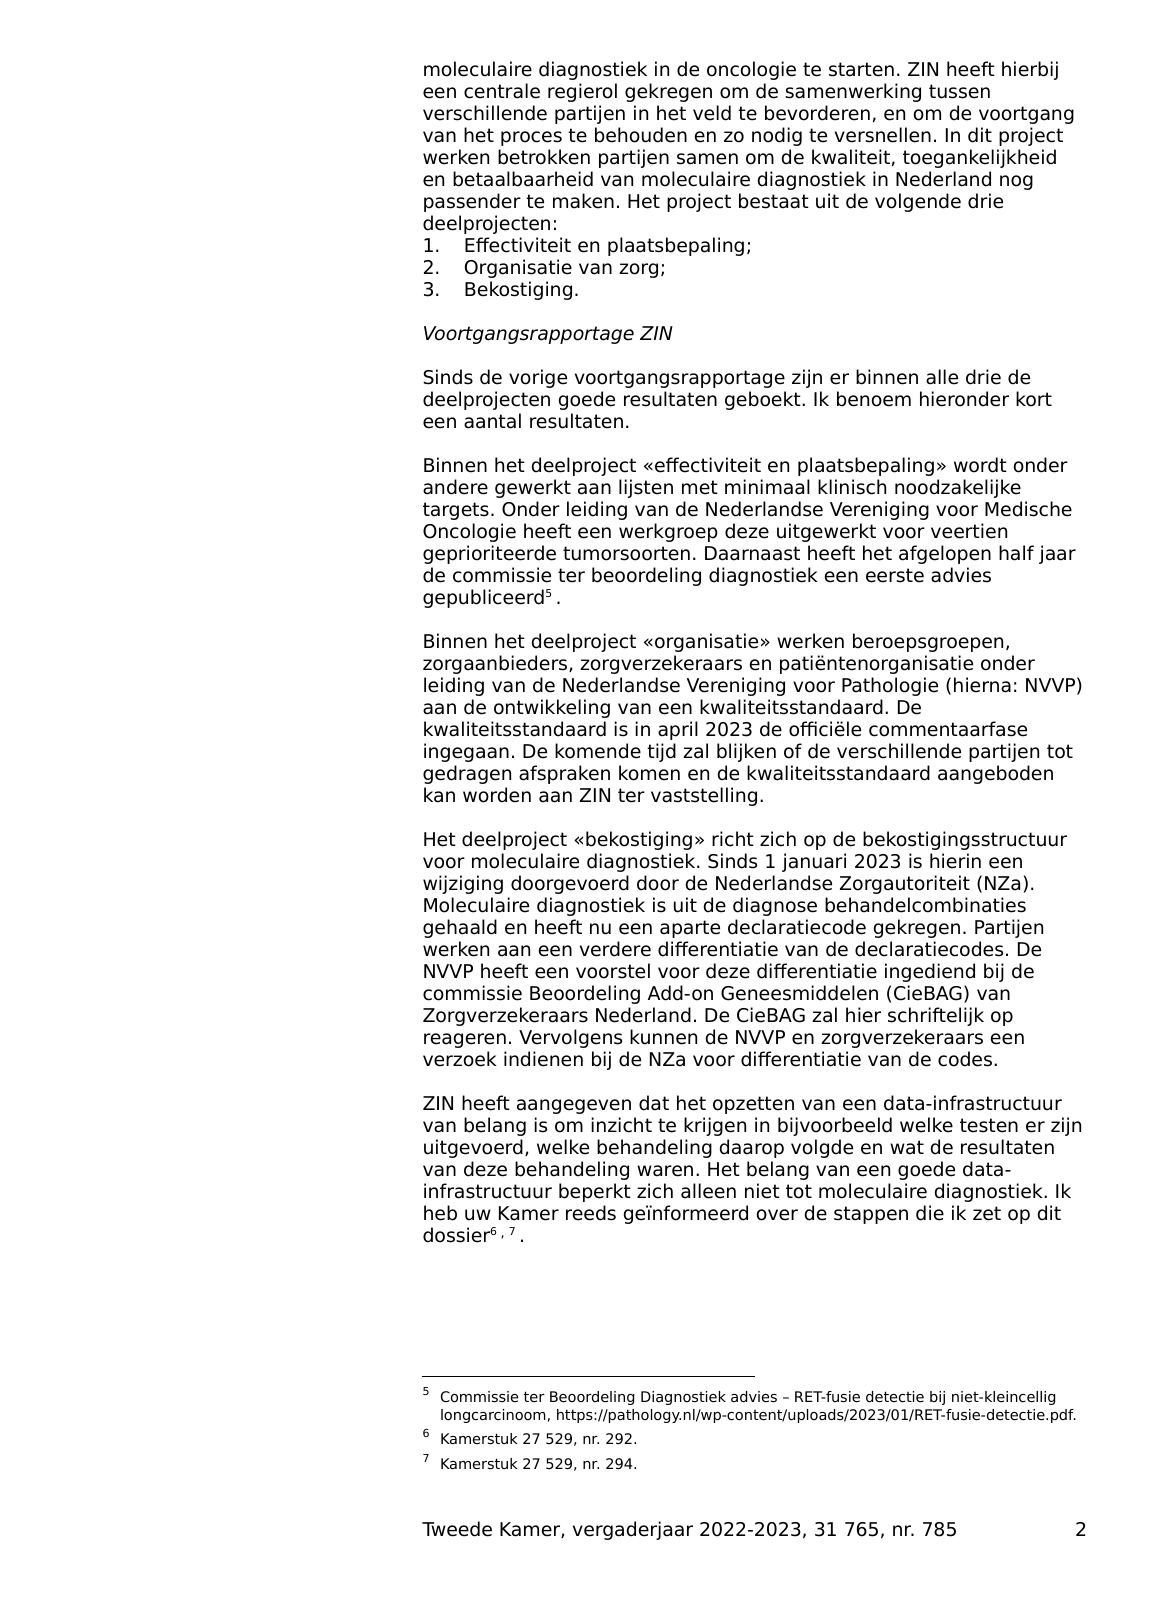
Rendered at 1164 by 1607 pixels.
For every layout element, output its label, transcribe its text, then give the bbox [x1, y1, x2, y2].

text 1. Effectiviteit en plaatsbepaling; [422, 235, 1087, 257]
text Binnen het deelproject «effectiviteit en plaatsbepaling» wordt onder andere gewerkt aan lijsten met minimaal klinisch noodzakelijke targets. Onder leiding van de Nederlandse Vereniging voor Medische Oncologie heeft een werkgroep deze uitgewerkt voor veertien geprioriteerde tumorsoorten. Daarnaast heeft het afgelopen half jaar de commissie ter beoordeling diagnostiek een eerste advies gepubliceerd. [422, 455, 1087, 609]
text Binnen het deelproject «organisatie» werken beroepsgroepen, zorgaanbieders, zorgverzekeraars en patiëntenorganisatie onder leiding van de Nederlandse Vereniging voor Pathologie (hierna: NVVP) aan de ontwikkeling van een kwaliteitsstandaard. De kwaliteitsstandaard is in april 2023 de officiële commentaarfase ingegaan. De komende tijd zal blijken of de verschillende partijen tot gedragen afspraken komen en de kwaliteitsstandaard aangeboden kan worden aan ZIN ter vaststelling. [422, 631, 1087, 807]
text Commissie ter Beoordeling Diagnostiek advies – RET-fusie detectie bij niet-kleincellig longcarcinoom, https://pathology.nl/wp-content/uploads/2023/01/RET-fusie-detectie.pdf. [422, 1385, 1087, 1424]
text ZIN heeft aangegeven dat het opzetten van een data-infrastructuur van belang is om inzicht te krijgen in bijvoorbeeld welke testen er zijn uitgevoerd, welke behandeling daarop volgde en wat de resultaten van deze behandeling waren. Het belang van een goede data-infrastructuur beperkt zich alleen niet tot moleculaire diagnostiek. Ik heb uw Kamer reeds geïnformeerd over de stappen die ik zet op dit dossier, . [422, 1093, 1087, 1247]
text Kamerstuk 27 529, nr. 292. [422, 1427, 1087, 1449]
text moleculaire diagnostiek in de oncologie te starten. ZIN heeft hierbij een centrale regierol gekregen om de samenwerking tussen verschillende partijen in het veld te bevorderen, en om de voortgang van het proces te behouden en zo nodig te versnellen. In dit project werken betrokken partijen samen om de kwaliteit, toegankelijkheid en betaalbaarheid van moleculaire diagnostiek in Nederland nog passender te maken. Het project bestaat uit de volgende drie deelprojecten: [422, 59, 1087, 235]
text Sinds de vorige voortgangsrapportage zijn er binnen alle drie de deelprojecten goede resultaten geboekt. Ik benoem hieronder kort een aantal resultaten. [422, 367, 1087, 433]
text Kamerstuk 27 529, nr. 294. [422, 1452, 1087, 1474]
text Het deelproject «bekostiging» richt zich op de bekostigingsstructuur voor moleculaire diagnostiek. Sinds 1 januari 2023 is hierin een wijziging doorgevoerd door de Nederlandse Zorgautoriteit (NZa). Moleculaire diagnostiek is uit de diagnose behandelcombinaties gehaald en heeft nu een aparte declaratiecode gekregen. Partijen werken aan een verdere differentiatie van de declaratiecodes. De NVVP heeft een voorstel voor deze differentiatie ingediend bij de commissie Beoordeling Add-on Geneesmiddelen (CieBAG) van Zorgverzekeraars Nederland. De CieBAG zal hier schriftelijk op reageren. Vervolgens kunnen de NVVP en zorgverzekeraars een verzoek indienen bij de NZa voor differentiatie van de codes. [422, 829, 1087, 1071]
text 3. Bekostiging. [422, 279, 1087, 301]
subtitle Voortgangsrapportage ZIN [422, 323, 1087, 345]
text 2. Organisatie van zorg; [422, 257, 1087, 279]
